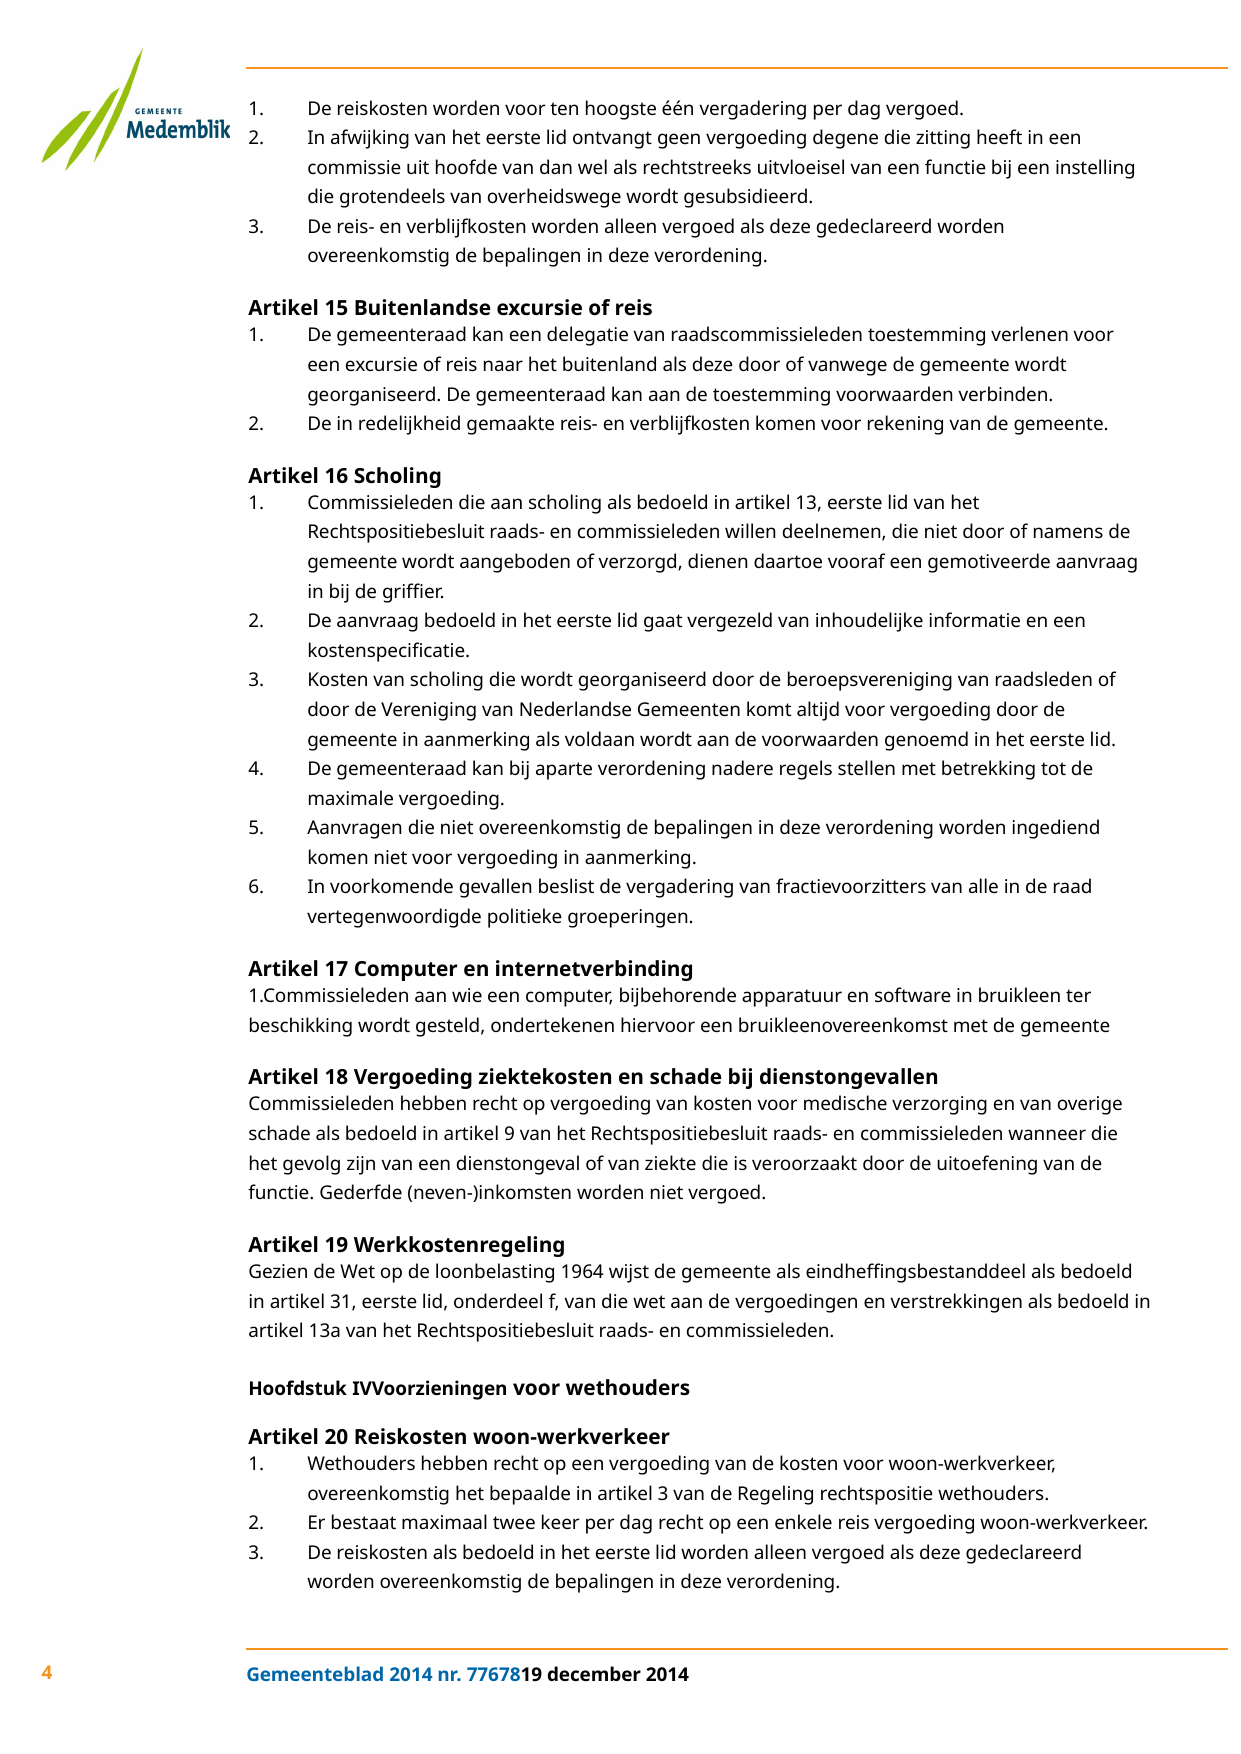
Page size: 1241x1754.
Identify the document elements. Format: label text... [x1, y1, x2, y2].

text Artikel 20 Reiskosten woon-werkverkeer [248, 1422, 1152, 1450]
list Aanvragen die niet overeenkomstig de bepalingen in deze verordening worden ingediend komen niet voor vergoeding in aanmerking. [248, 814, 1152, 870]
text 1.Commissieleden aan wie een computer, bijbehorende apparatuur en software in bruikleen ter beschikking wordt gesteld, ondertekenen hiervoor een bruikleenovereenkomst met de gemeente [248, 982, 1152, 1037]
picture [41, 47, 231, 172]
list De gemeenteraad kan een delegatie van raadscommissieleden toestemming verlenen voor een excursie of reis naar het buitenland als deze door of vanwege de gemeente wordt georganiseerd. De gemeenteraad kan aan de toestemming voorwaarden verbinden. [248, 322, 1152, 406]
list De gemeenteraad kan bij aparte verordening nadere regels stellen met betrekking tot de maximale vergoeding. [248, 755, 1152, 811]
list In voorkomende gevallen beslist de vergadering van fractievoorzitters van alle in de raad vertegenwoordigde politieke groeperingen. [248, 874, 1152, 929]
text Commissieleden hebben recht op vergoeding van kosten voor medische verzorging en van overige schade als bedoeld in artikel 9 van het Rechtspositiebesluit raads- en commissieleden wanneer die het gevolg zijn van een dienstongeval of van ziekte die is veroorzaakt door de uitoefening van de functie. Gederfde (neven-)inkomsten worden niet vergoed. [248, 1091, 1152, 1205]
text Artikel 17 Computer en internetverbinding [248, 954, 1152, 982]
list De in redelijkheid gemaakte reis- en verblijfkosten komen voor rekening van de gemeente. [248, 410, 1152, 436]
list Er bestaat maximaal twee keer per dag recht op een enkele reis vergoeding woon-werkverkeer. [248, 1509, 1152, 1535]
text Gezien de Wet op de loonbelasting 1964 wijst de gemeente als eindheffingsbestanddeel als bedoeld in artikel 31, eerste lid, onderdeel f, van die wet aan de vergoedingen en verstrekkingen als bedoeld in artikel 13a van het Rechtspositiebesluit raads- en commissieleden. [248, 1258, 1152, 1343]
text Hoofdstuk IVVoorzieningen voor wethouders [248, 1373, 1152, 1401]
list De reiskosten worden voor ten hoogste één vergadering per dag vergoed. [248, 95, 1152, 121]
text Artikel 18 Vergoeding ziektekosten en schade bij dienstongevallen [248, 1062, 1152, 1091]
list In afwijking van het eerste lid ontvangt geen vergoeding degene die zitting heeft in een commissie uit hoofde van dan wel als rechtstreeks uitvloeisel van een functie bij een instelling die grotendeels van overheidswege wordt gesubsidieerd. [248, 124, 1152, 209]
list De aanvraag bedoeld in het eerste lid gaat vergezeld van inhoudelijke informatie en een kostenspecificatie. [248, 607, 1152, 663]
list De reis- en verblijfkosten worden alleen vergoed als deze gedeclareerd worden overeenkomstig de bepalingen in deze verordening. [248, 213, 1152, 268]
list Wethouders hebben recht op een vergoeding van de kosten voor woon-werkverkeer, overeenkomstig het bepaalde in artikel 3 van de Regeling rechtspositie wethouders. [248, 1450, 1152, 1506]
list Commissieleden die aan scholing als bedoeld in artikel 13, eerste lid van het Rechtspositiebesluit raads- en commissieleden willen deelnemen, die niet door of namens de gemeente wordt aangeboden of verzorgd, dienen daartoe vooraf een gemotiveerde aanvraag in bij de griffier. [248, 489, 1152, 604]
list De reiskosten als bedoeld in het eerste lid worden alleen vergoed als deze gedeclareerd worden overeenkomstig de bepalingen in deze verordening. [248, 1539, 1152, 1594]
text Artikel 16 Scholing [248, 461, 1152, 489]
list Kosten van scholing die wordt georganiseerd door de beroepsvereniging van raadsleden of door de Vereniging van Nederlandse Gemeenten komt altijd voor vergoeding door de gemeente in aanmerking als voldaan wordt aan de voorwaarden genoemd in het eerste lid. [248, 667, 1152, 752]
text Artikel 19 Werkkostenregeling [248, 1230, 1152, 1258]
text Artikel 15 Buitenlandse excursie of reis [248, 293, 1152, 322]
